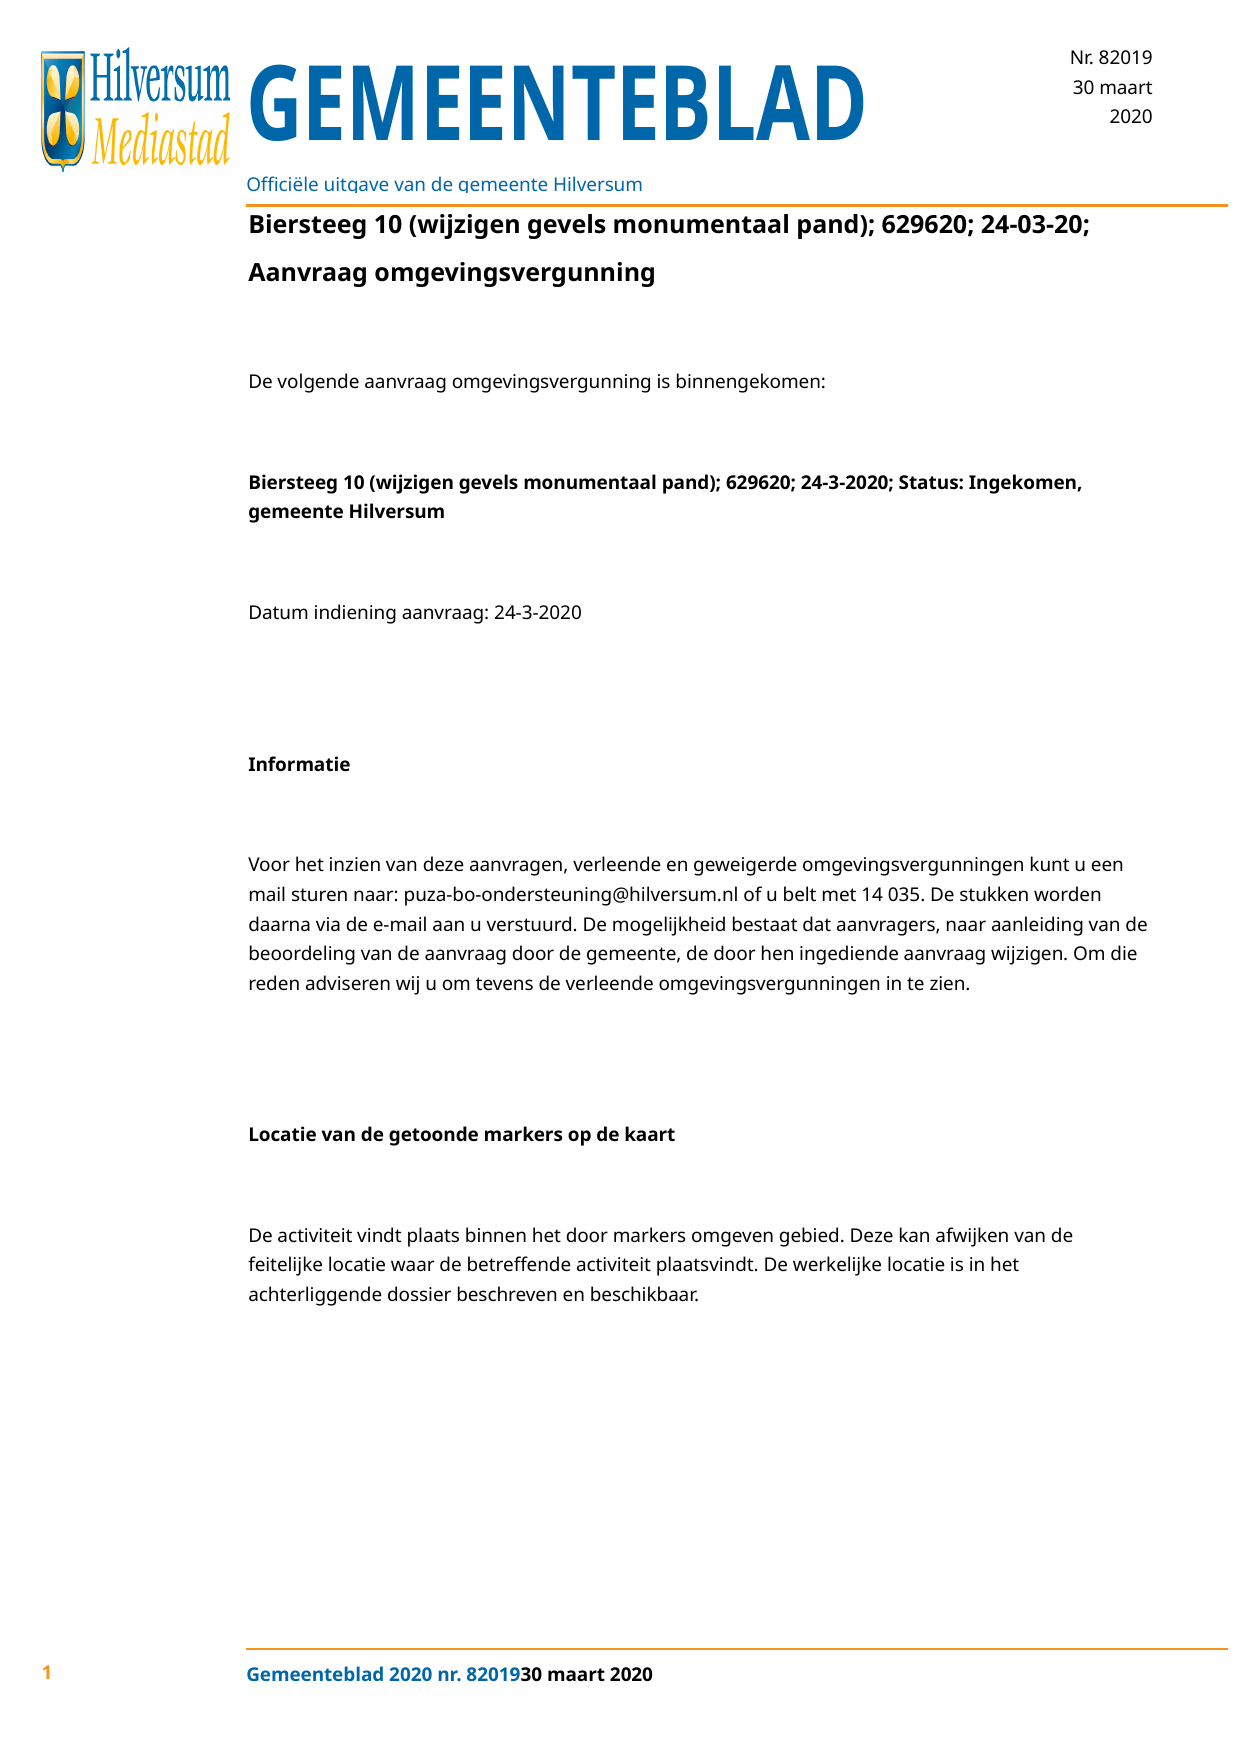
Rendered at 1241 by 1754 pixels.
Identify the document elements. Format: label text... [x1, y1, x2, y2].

text Informatie [248, 751, 1152, 777]
text Datum indiening aanvraag: 24-3-2020 [248, 599, 1152, 625]
picture [41, 47, 231, 172]
text Biersteeg 10 (wijzigen gevels monumentaal pand); 629620; 24-03-20; Aanvraag omgevingsvergunning [248, 207, 1152, 288]
text Locatie van de getoonde markers op de kaart [248, 1121, 1152, 1147]
text Biersteeg 10 (wijzigen gevels monumentaal pand); 629620; 24-3-2020; Status: Ingekomen, gemeente Hilversum [248, 469, 1152, 524]
text Voor het inzien van deze aanvragen, verleende en geweigerde omgevingsvergunningen kunt u een mail sturen naar: puza-bo-ondersteuning@hilversum.nl of u belt met 14 035. De stukken worden daarna via de e-mail aan u verstuurd. De mogelijkheid bestaat dat aanvragers, naar aanleiding van de beoordeling van de aanvraag door de gemeente, de door hen ingediende aanvraag wijzigen. Om die reden adviseren wij u om tevens de verleende omgevingsvergunningen in te zien. [248, 852, 1152, 996]
text De activiteit vindt plaats binnen het door markers omgeven gebied. Deze kan afwijken van de feitelijke locatie waar de betreffende activiteit plaatsvindt. De werkelijke locatie is in het achterliggende dossier beschreven en beschikbaar. [248, 1222, 1152, 1307]
text De volgende aanvraag omgevingsvergunning is binnengekomen: [248, 368, 1152, 394]
